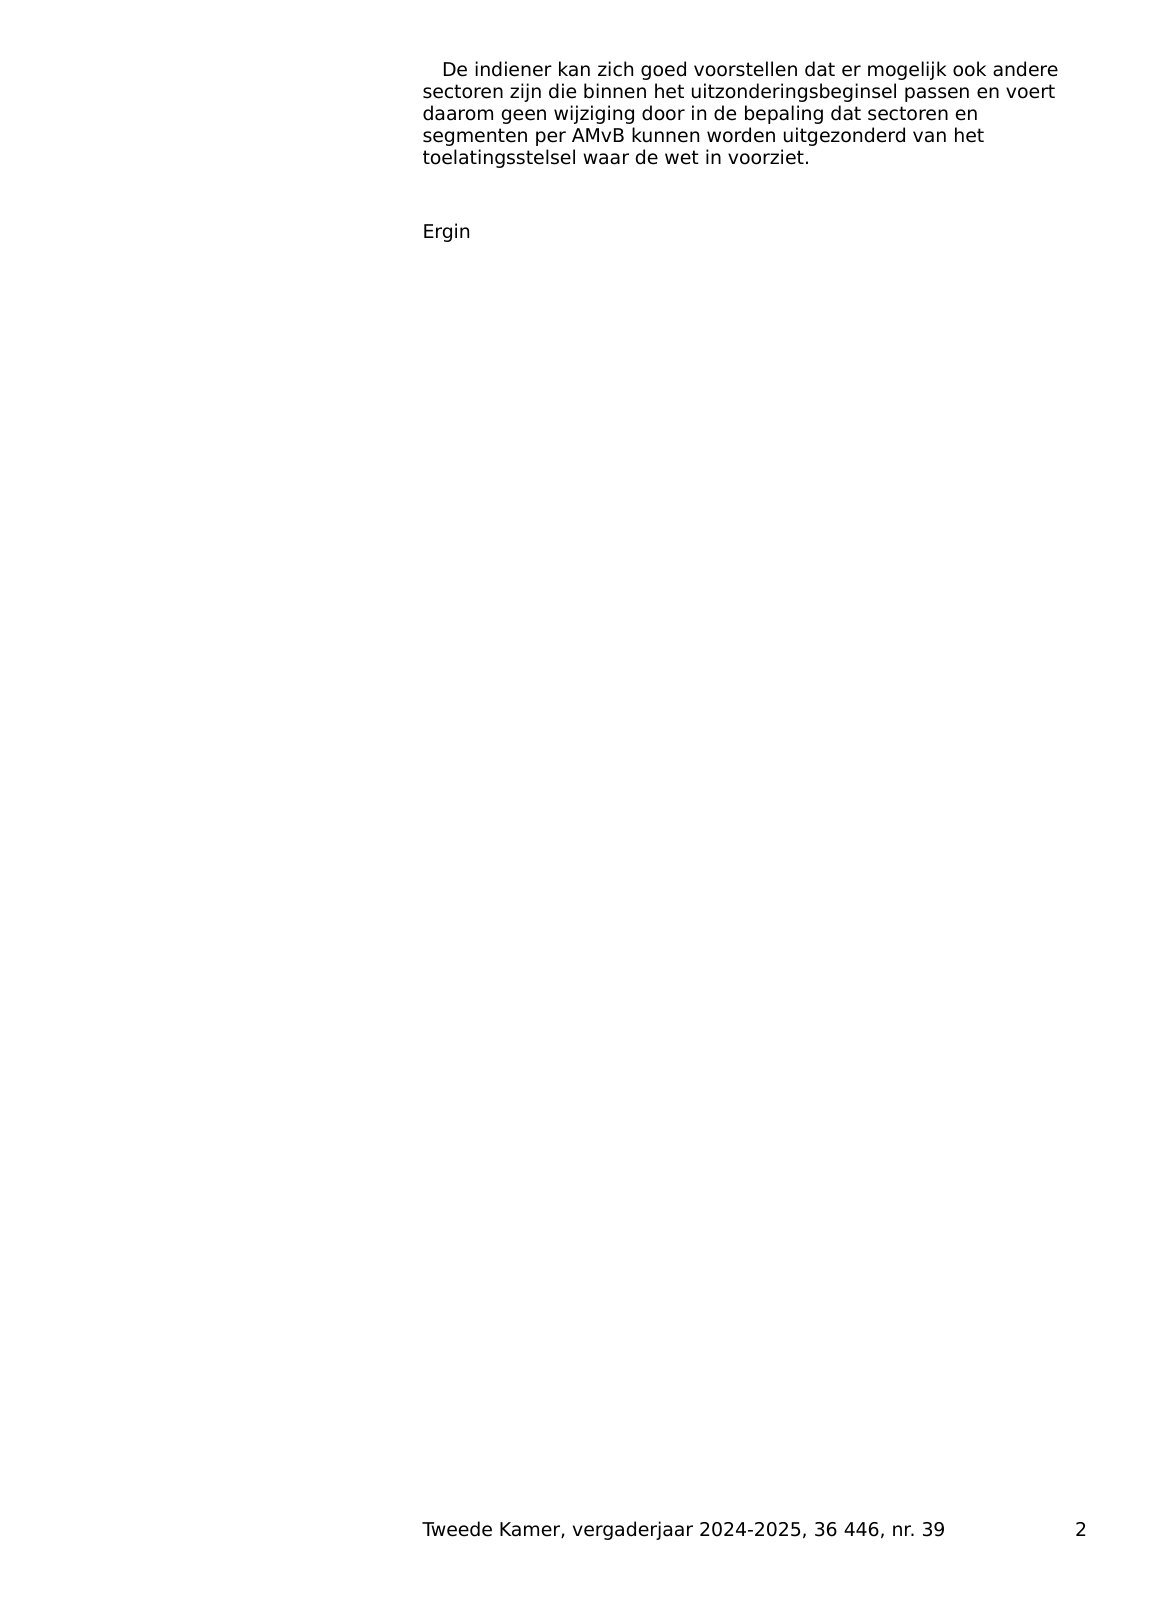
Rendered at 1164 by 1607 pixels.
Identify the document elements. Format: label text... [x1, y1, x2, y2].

text Ergin [422, 199, 1087, 243]
text De indiener kan zich goed voorstellen dat er mogelijk ook andere sectoren zijn die binnen het uitzonderingsbeginsel passen en voert daarom geen wijziging door in de bepaling dat sectoren en segmenten per AMvB kunnen worden uitgezonderd van het toelatingsstelsel waar de wet in voorziet. [422, 59, 1087, 169]
